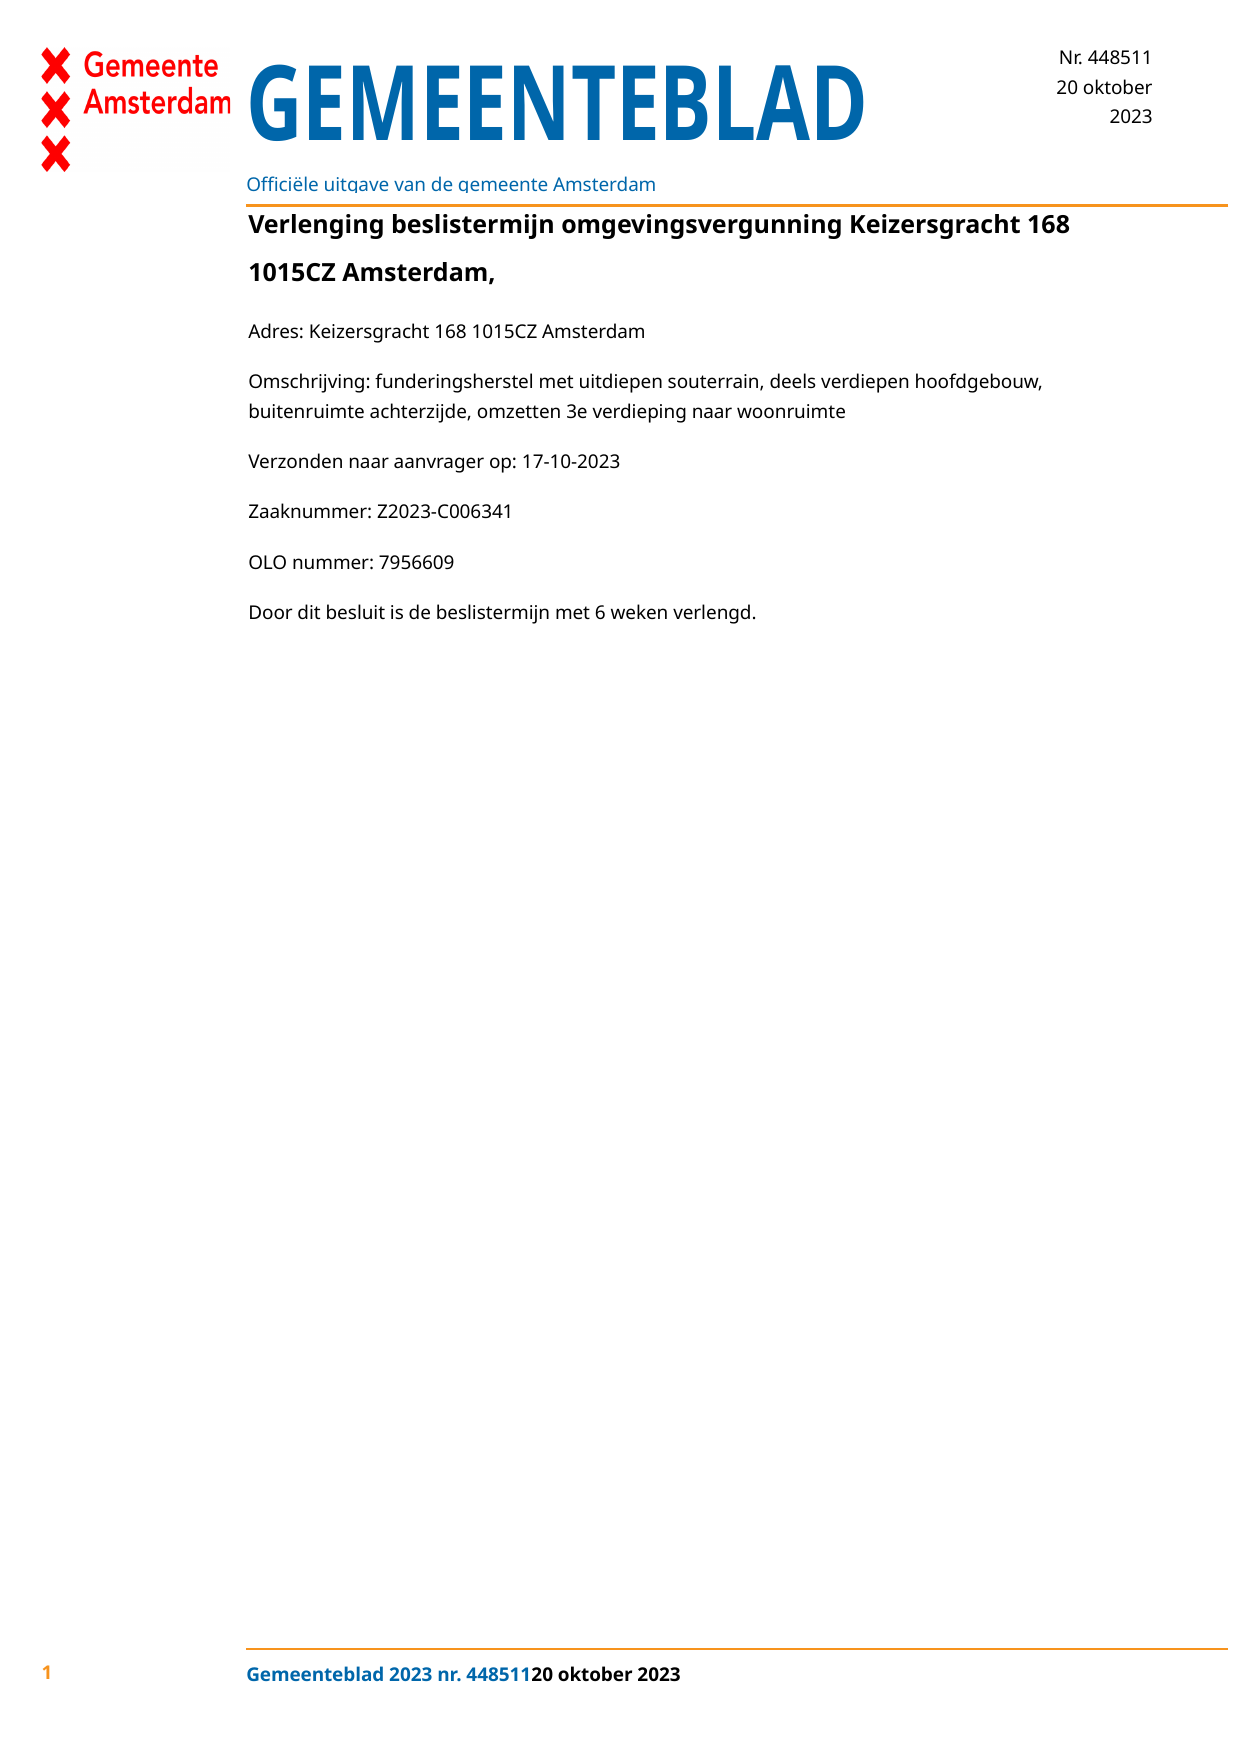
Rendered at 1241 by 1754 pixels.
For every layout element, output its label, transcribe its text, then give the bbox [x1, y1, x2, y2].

text Door dit besluit is de beslistermijn met 6 weken verlengd. [248, 599, 1152, 625]
text Zaaknummer: Z2023-C006341 [248, 499, 1152, 524]
picture [41, 47, 231, 172]
text Verzonden naar aanvrager op: 17-10-2023 [248, 448, 1152, 474]
text Adres: Keizersgracht 168 1015CZ Amsterdam [248, 318, 1152, 344]
text Verlenging beslistermijn omgevingsvergunning Keizersgracht 168 1015CZ Amsterdam, [248, 207, 1152, 288]
text OLO nummer: 7956609 [248, 549, 1152, 575]
text Omschrijving: funderingsherstel met uitdiepen souterrain, deels verdiepen hoofdgebouw, buitenruimte achterzijde, omzetten 3e verdieping naar woonruimte [248, 368, 1152, 424]
